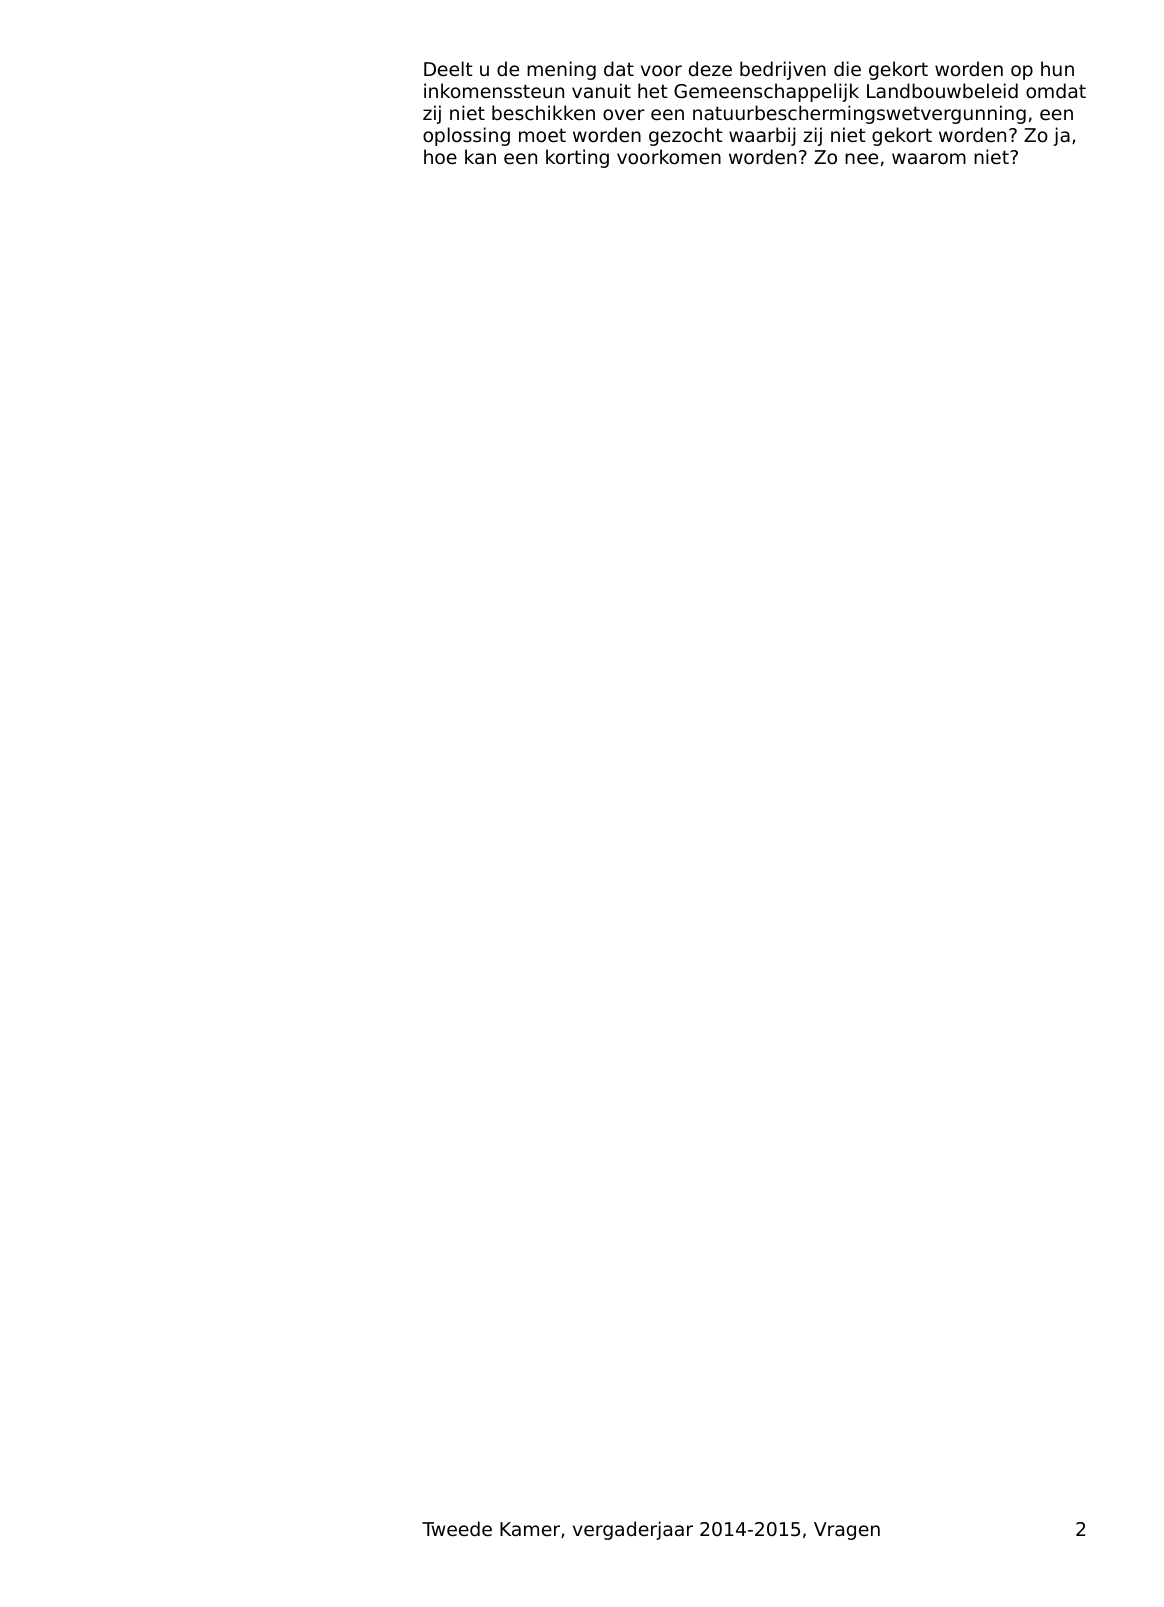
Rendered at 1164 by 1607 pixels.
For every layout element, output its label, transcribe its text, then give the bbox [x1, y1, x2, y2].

text Deelt u de mening dat voor deze bedrijven die gekort worden op hun inkomenssteun vanuit het Gemeenschappelijk Landbouwbeleid omdat zij niet beschikken over een natuurbeschermingswetvergunning, een oplossing moet worden gezocht waarbij zij niet gekort worden? Zo ja, hoe kan een korting voorkomen worden? Zo nee, waarom niet? [422, 59, 1087, 169]
